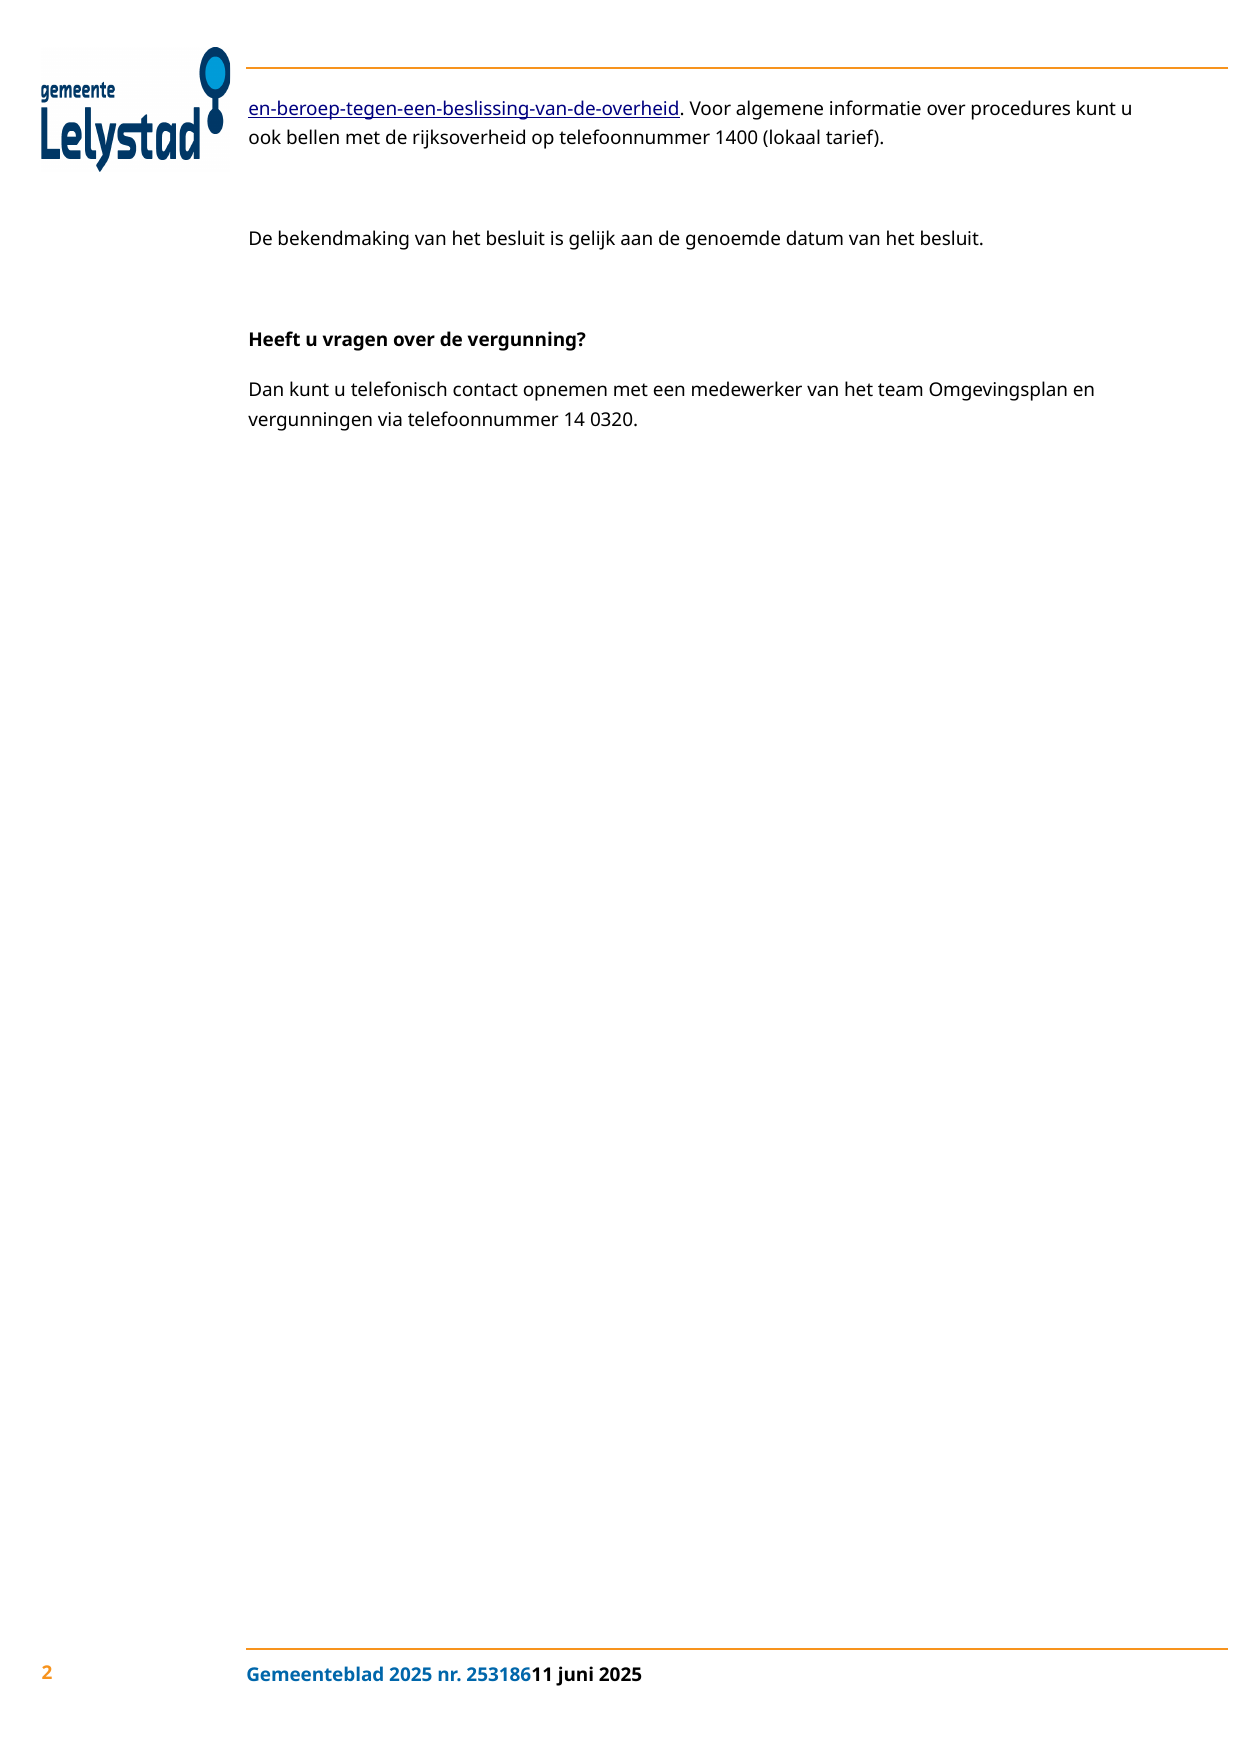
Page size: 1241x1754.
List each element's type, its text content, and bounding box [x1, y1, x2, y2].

text Heeft u vragen over de vergunning? [248, 326, 1152, 352]
text De bekendmaking van het besluit is gelijk aan de genoemde datum van het besluit. [248, 225, 1152, 251]
text en-beroep-tegen-een-beslissing-van-de-overheid. Voor algemene informatie over procedures kunt u ook bellen met de rijksoverheid op telefoonnummer 1400 (lokaal tarief). [248, 95, 1152, 150]
text Dan kunt u telefonisch contact opnemen met een medewerker van het team Omgevingsplan en vergunningen via telefoonnummer 14 0320. [248, 376, 1152, 432]
picture [41, 47, 231, 172]
